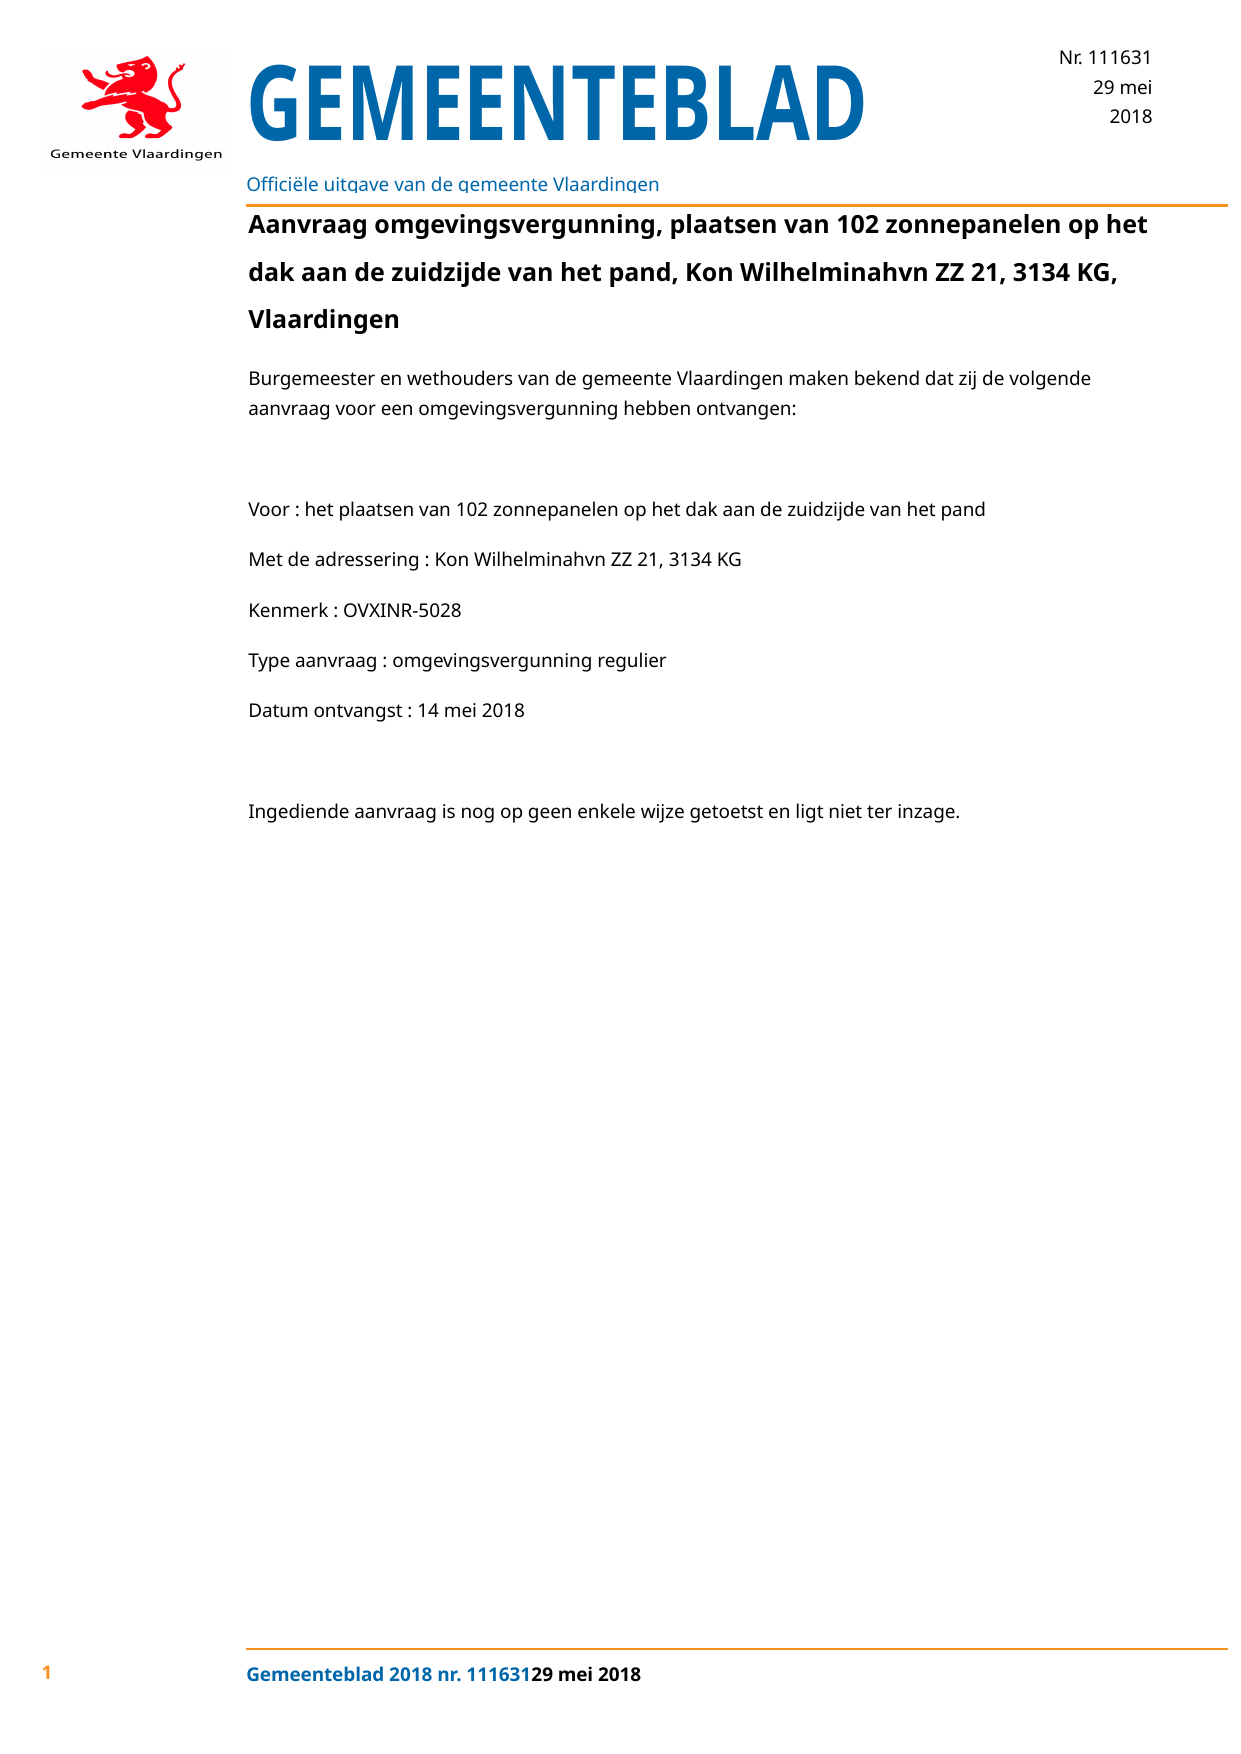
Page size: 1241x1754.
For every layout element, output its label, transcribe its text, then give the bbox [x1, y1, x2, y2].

picture [41, 47, 231, 172]
text Kenmerk : OVXINR-5028 [248, 597, 1152, 622]
text Met de adressering : Kon Wilhelminahvn ZZ 21, 3134 KG [248, 546, 1152, 572]
text Type aanvraag : omgevingsvergunning regulier [248, 647, 1152, 673]
text Aanvraag omgevingsvergunning, plaatsen van 102 zonnepanelen op het dak aan de zuidzijde van het pand, Kon Wilhelminahvn ZZ 21, 3134 KG, Vlaardingen [248, 207, 1152, 336]
text Datum ontvangst : 14 mei 2018 [248, 698, 1152, 723]
text Burgemeester en wethouders van de gemeente Vlaardingen maken bekend dat zij de volgende aanvraag voor een omgevingsvergunning hebben ontvangen: [248, 366, 1152, 421]
text Voor : het plaatsen van 102 zonnepanelen op het dak aan de zuidzijde van het pand [248, 496, 1152, 522]
text Ingediende aanvraag is nog op geen enkele wijze getoetst en ligt niet ter inzage. [248, 798, 1152, 824]
